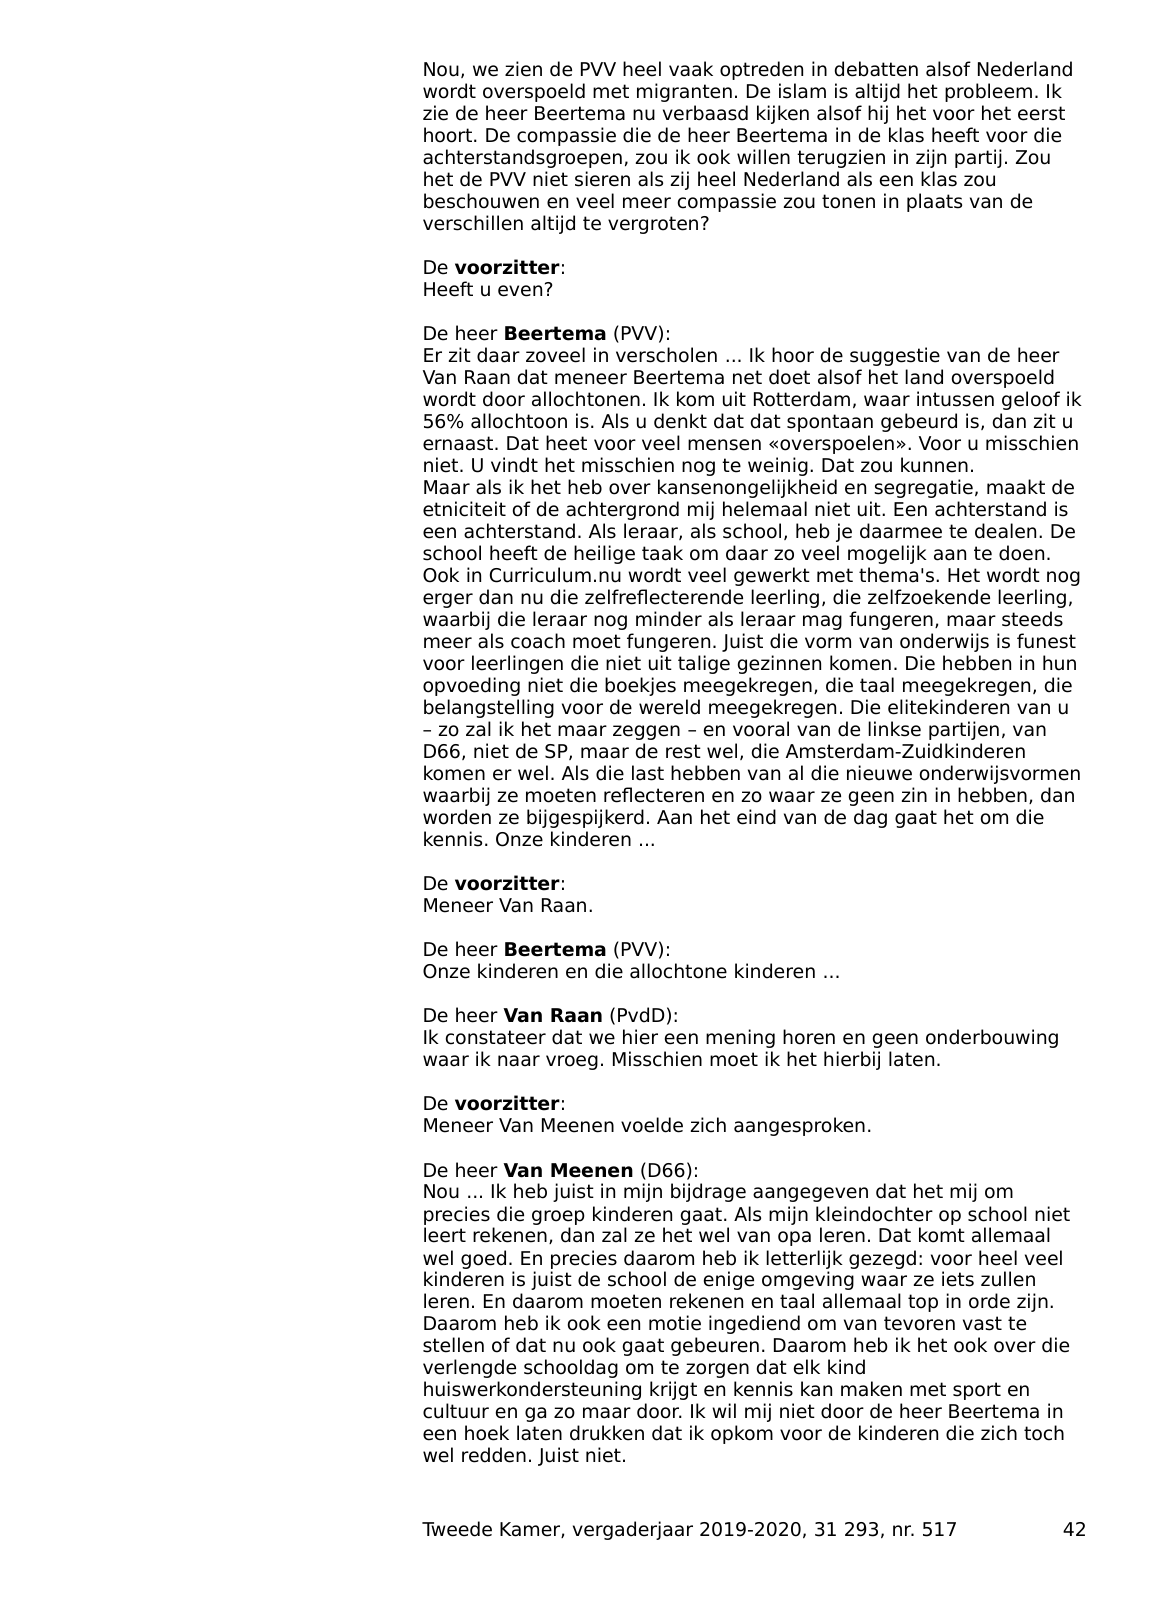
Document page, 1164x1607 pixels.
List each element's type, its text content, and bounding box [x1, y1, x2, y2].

text Meneer Van Raan. [422, 895, 1087, 917]
text De voorzitter: [422, 1093, 1087, 1115]
text De voorzitter: [422, 873, 1087, 895]
text Heeft u even? [422, 279, 1087, 301]
text Nou, we zien de PVV heel vaak optreden in debatten alsof Nederland wordt overspoeld met migranten. De islam is altijd het probleem. Ik zie de heer Beertema nu verbaasd kijken alsof hij het voor het eerst hoort. De compassie die de heer Beertema in de klas heeft voor die achterstandsgroepen, zou ik ook willen terugzien in zijn partij. Zou het de PVV niet sieren als zij heel Nederland als een klas zou beschouwen en veel meer compassie zou tonen in plaats van de verschillen altijd te vergroten? [422, 59, 1087, 235]
text De heer Beertema (PVV): [422, 939, 1087, 961]
text Maar als ik het heb over kansenongelijkheid en segregatie, maakt de etniciteit of de achtergrond mij helemaal niet uit. Een achterstand is een achterstand. Als leraar, als school, heb je daarmee te dealen. De school heeft de heilige taak om daar zo veel mogelijk aan te doen. Ook in Curriculum.nu wordt veel gewerkt met thema's. Het wordt nog erger dan nu die zelfreflecterende leerling, die zelfzoekende leerling, waarbij die leraar nog minder als leraar mag fungeren, maar steeds meer als coach moet fungeren. Juist die vorm van onderwijs is funest voor leerlingen die niet uit talige gezinnen komen. Die hebben in hun opvoeding niet die boekjes meegekregen, die taal meegekregen, die belangstelling voor de wereld meegekregen. Die elitekinderen van u – zo zal ik het maar zeggen – en vooral van de linkse partijen, van D66, niet de SP, maar de rest wel, die Amsterdam-Zuidkinderen komen er wel. Als die last hebben van al die nieuwe onderwijsvormen waarbij ze moeten reflecteren en zo waar ze geen zin in hebben, dan worden ze bijgespijkerd. Aan het eind van de dag gaat het om die kennis. Onze kinderen ... [422, 477, 1087, 851]
text De voorzitter: [422, 257, 1087, 279]
text Meneer Van Meenen voelde zich aangesproken. [422, 1115, 1087, 1137]
text Nou ... Ik heb juist in mijn bijdrage aangegeven dat het mij om precies die groep kinderen gaat. Als mijn kleindochter op school niet leert rekenen, dan zal ze het wel van opa leren. Dat komt allemaal wel goed. En precies daarom heb ik letterlijk gezegd: voor heel veel kinderen is juist de school de enige omgeving waar ze iets zullen leren. En daarom moeten rekenen en taal allemaal top in orde zijn. Daarom heb ik ook een motie ingediend om van tevoren vast te stellen of dat nu ook gaat gebeuren. Daarom heb ik het ook over die verlengde schooldag om te zorgen dat elk kind huiswerkondersteuning krijgt en kennis kan maken met sport en cultuur en ga zo maar door. Ik wil mij niet door de heer Beertema in een hoek laten drukken dat ik opkom voor de kinderen die zich toch wel redden. Juist niet. [422, 1181, 1087, 1467]
text Ik constateer dat we hier een mening horen en geen onderbouwing waar ik naar vroeg. Misschien moet ik het hierbij laten. [422, 1027, 1087, 1071]
text De heer Van Raan (PvdD): [422, 1005, 1087, 1027]
text De heer Beertema (PVV): [422, 323, 1087, 345]
text De heer Van Meenen (D66): [422, 1159, 1087, 1181]
text Er zit daar zoveel in verscholen ... Ik hoor de suggestie van de heer Van Raan dat meneer Beertema net doet alsof het land overspoeld wordt door allochtonen. Ik kom uit Rotterdam, waar intussen geloof ik 56% allochtoon is. Als u denkt dat dat spontaan gebeurd is, dan zit u ernaast. Dat heet voor veel mensen «overspoelen». Voor u misschien niet. U vindt het misschien nog te weinig. Dat zou kunnen. [422, 345, 1087, 477]
text Onze kinderen en die allochtone kinderen ... [422, 961, 1087, 983]
